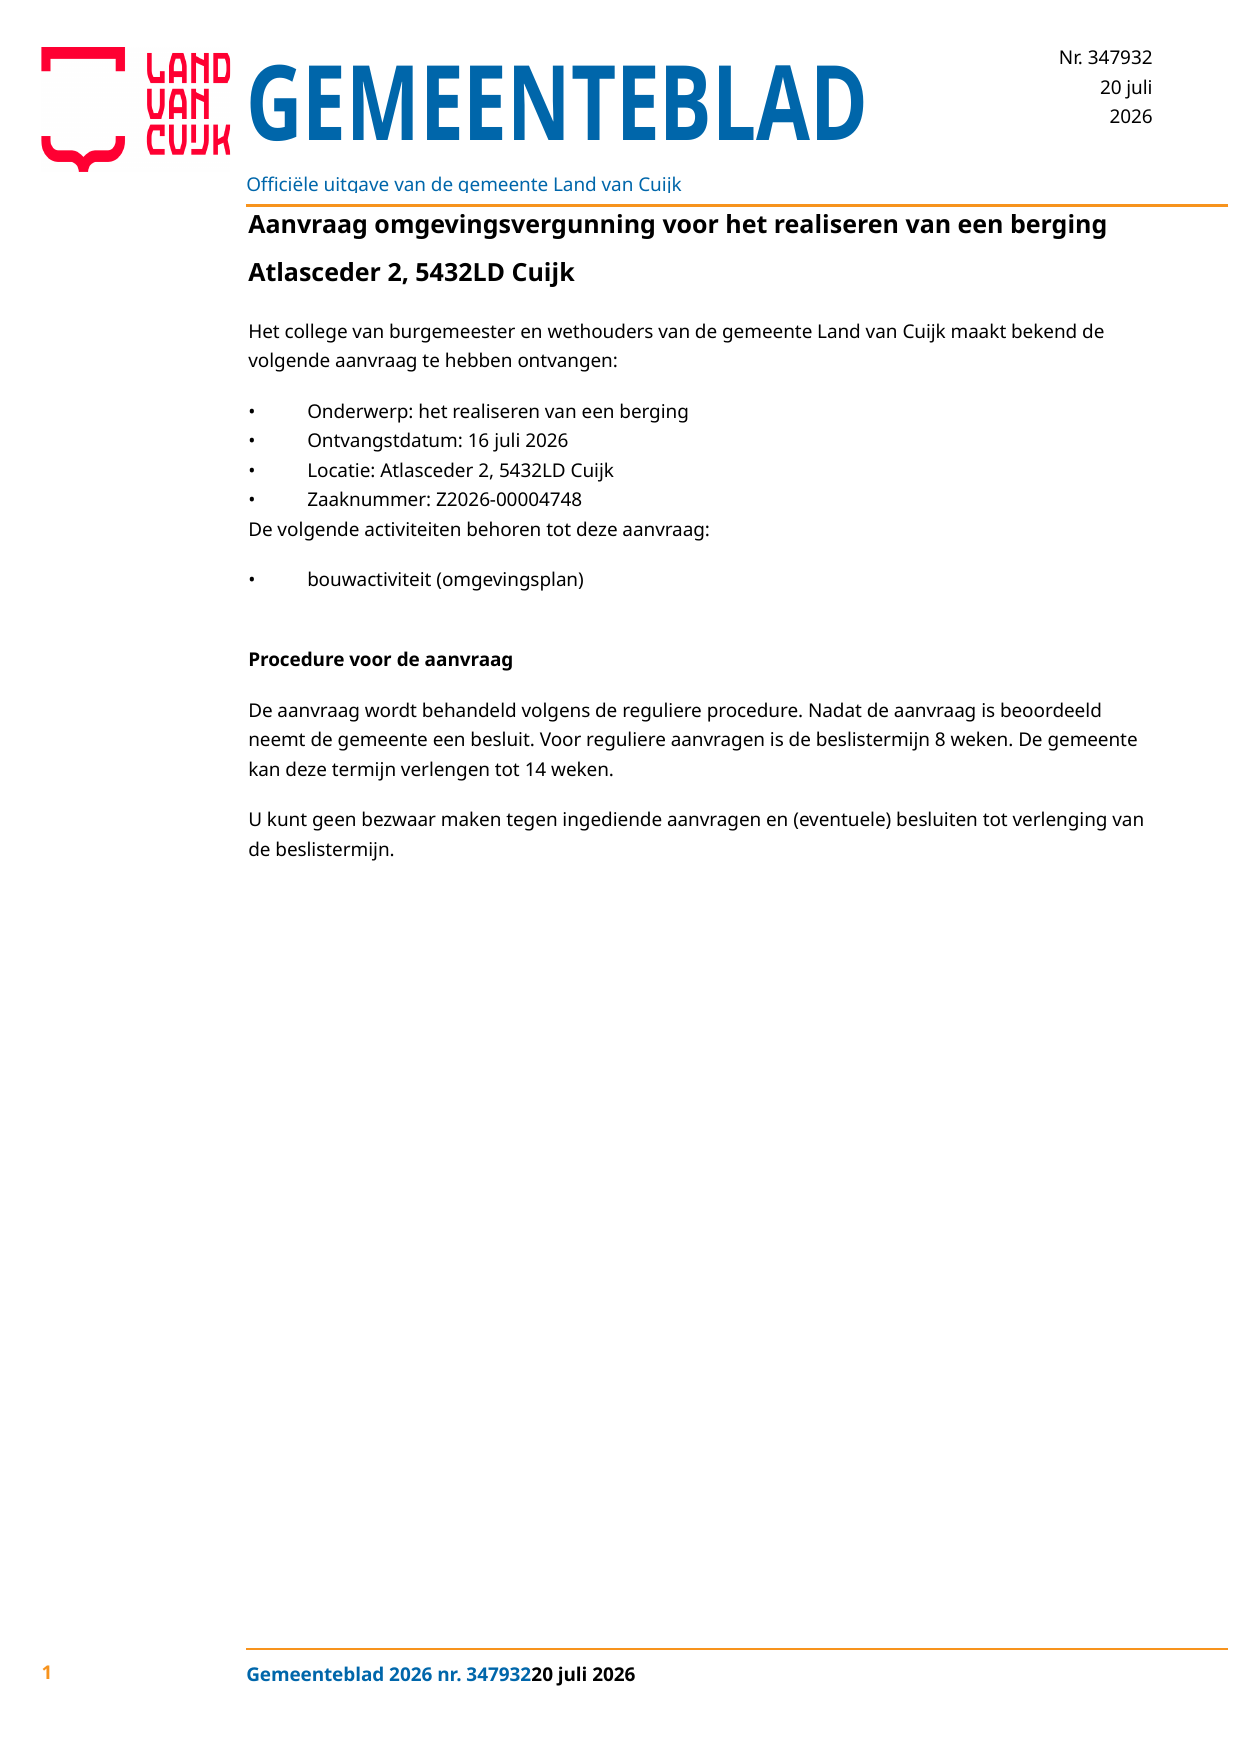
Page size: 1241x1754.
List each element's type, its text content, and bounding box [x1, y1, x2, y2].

list Locatie: Atlasceder 2, 5432LD Cuijk [248, 457, 1152, 483]
text U kunt geen bezwaar maken tegen ingediende aanvragen en (eventuele) besluiten tot verlenging van de beslistermijn. [248, 807, 1152, 862]
list Zaaknummer: Z2026-00004748 [248, 487, 1152, 512]
picture [41, 47, 231, 172]
list Onderwerp: het realiseren van een berging [248, 398, 1152, 424]
list bouwactiviteit (omgevingsplan) [248, 567, 1152, 592]
text De aanvraag wordt behandeld volgens de reguliere procedure. Nadat de aanvraag is beoordeeld neemt de gemeente een besluit. Voor reguliere aanvragen is de beslistermijn 8 weken. De gemeente kan deze termijn verlengen tot 14 weken. [248, 697, 1152, 782]
list Ontvangstdatum: 16 juli 2026 [248, 427, 1152, 453]
text Het college van burgemeester en wethouders van de gemeente Land van Cuijk maakt bekend de volgende aanvraag te hebben ontvangen: [248, 318, 1152, 373]
text De volgende activiteiten behoren tot deze aanvraag: [248, 516, 1152, 542]
text Procedure voor de aanvraag [248, 647, 1152, 672]
text Aanvraag omgevingsvergunning voor het realiseren van een berging Atlasceder 2, 5432LD Cuijk [248, 207, 1152, 288]
